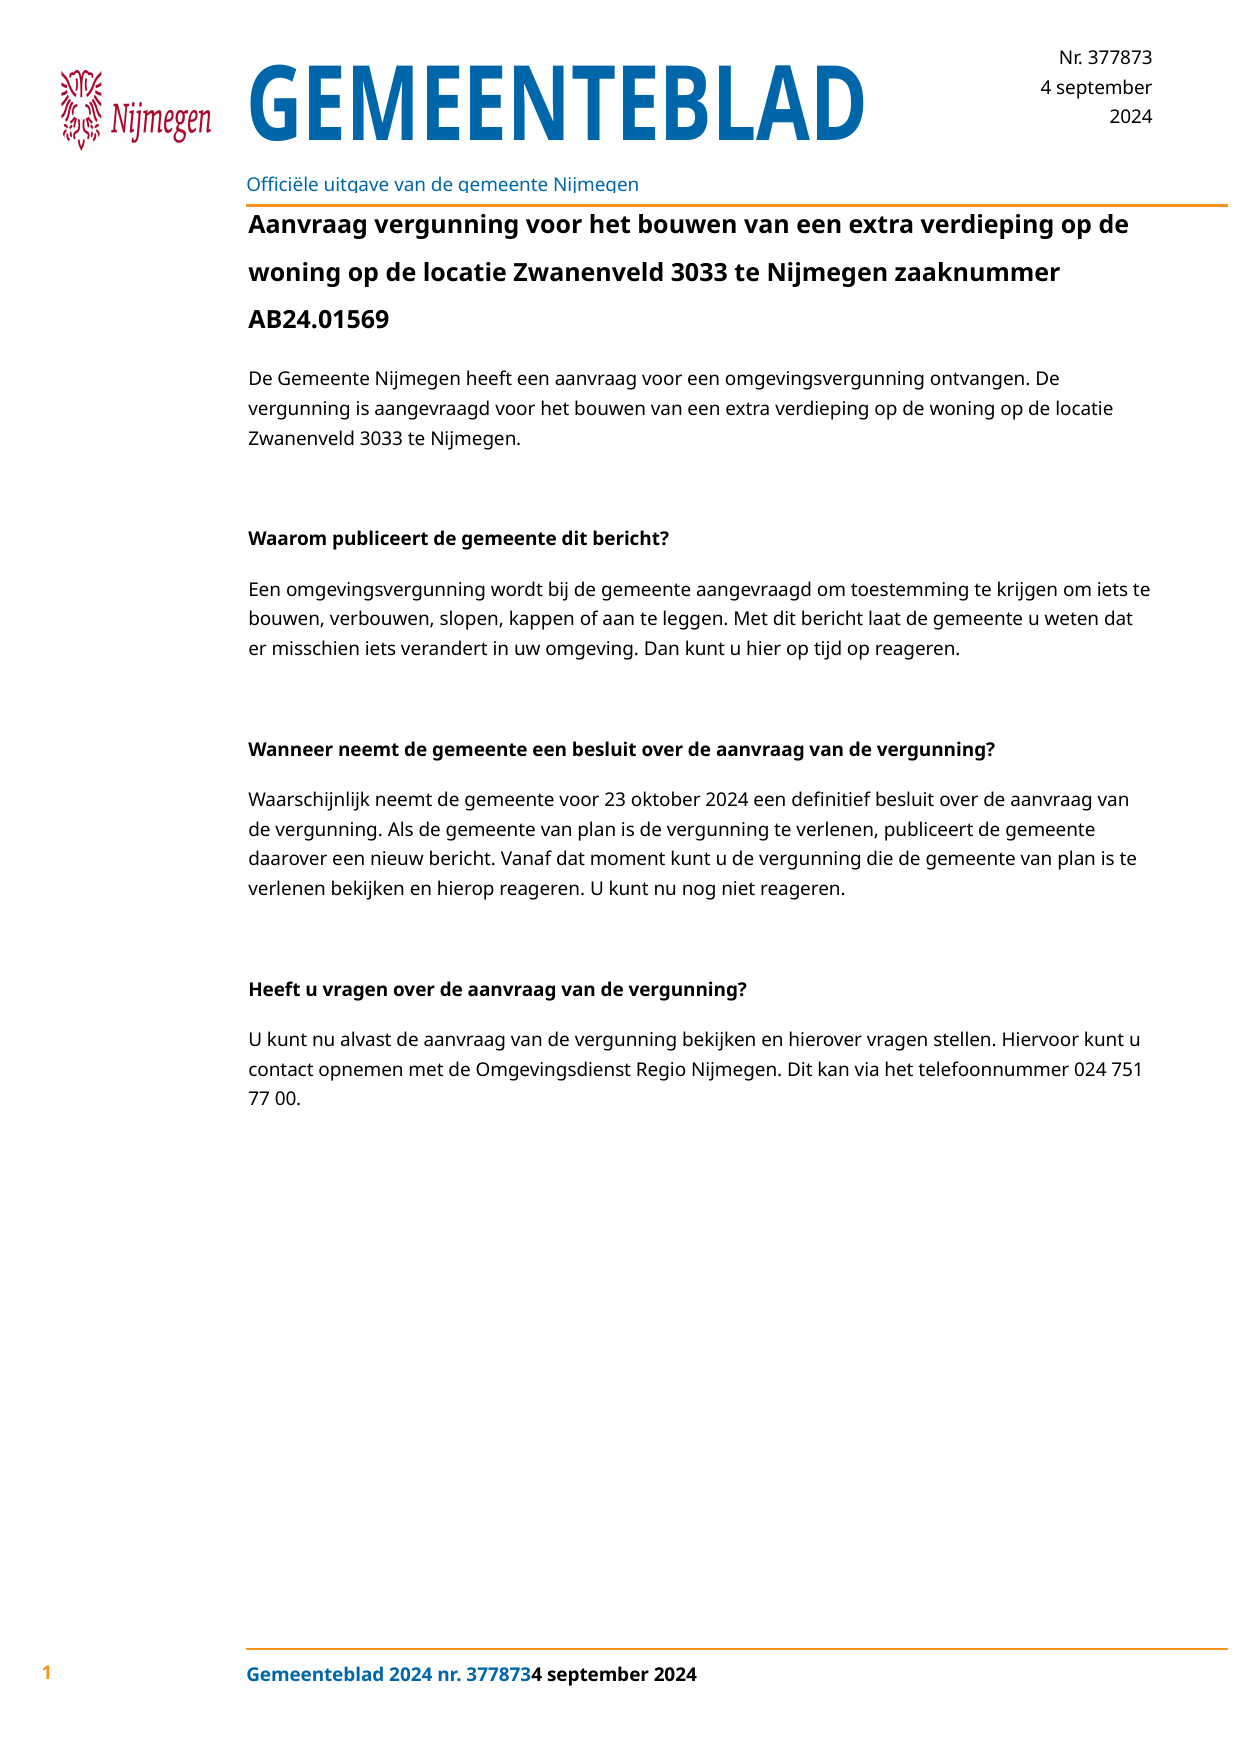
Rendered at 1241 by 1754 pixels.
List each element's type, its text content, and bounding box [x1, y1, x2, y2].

text U kunt nu alvast de aanvraag van de vergunning bekijken en hierover vragen stellen. Hiervoor kunt u contact opnemen met de Omgevingsdienst Regio Nijmegen. Dit kan via het telefoonnummer 024 751 77 00. [248, 1026, 1152, 1111]
text Wanneer neemt de gemeente een besluit over de aanvraag van de vergunning? [248, 736, 1152, 762]
text Waarom publiceert de gemeente dit bericht? [248, 526, 1152, 551]
text Aanvraag vergunning voor het bouwen van een extra verdieping op de woning op de locatie Zwanenveld 3033 te Nijmegen zaaknummer AB24.01569 [248, 207, 1152, 336]
text Waarschijnlijk neemt de gemeente voor 23 oktober 2024 een definitief besluit over de aanvraag van de vergunning. Als de gemeente van plan is de vergunning te verlenen, publiceert de gemeente daarover een nieuw bericht. Vanaf dat moment kunt u de vergunning die de gemeente van plan is te verlenen bekijken en hierop reageren. U kunt nu nog niet reageren. [248, 786, 1152, 901]
picture [41, 47, 231, 172]
text Een omgevingsvergunning wordt bij de gemeente aangevraagd om toestemming te krijgen om iets te bouwen, verbouwen, slopen, kappen of aan te leggen. Met dit bericht laat de gemeente u weten dat er misschien iets verandert in uw omgeving. Dan kunt u hier op tijd op reageren. [248, 576, 1152, 661]
text De Gemeente Nijmegen heeft een aanvraag voor een omgevingsvergunning ontvangen. De vergunning is aangevraagd voor het bouwen van een extra verdieping op de woning op de locatie Zwanenveld 3033 te Nijmegen. [248, 366, 1152, 450]
text Heeft u vragen over de aanvraag van de vergunning? [248, 976, 1152, 1002]
